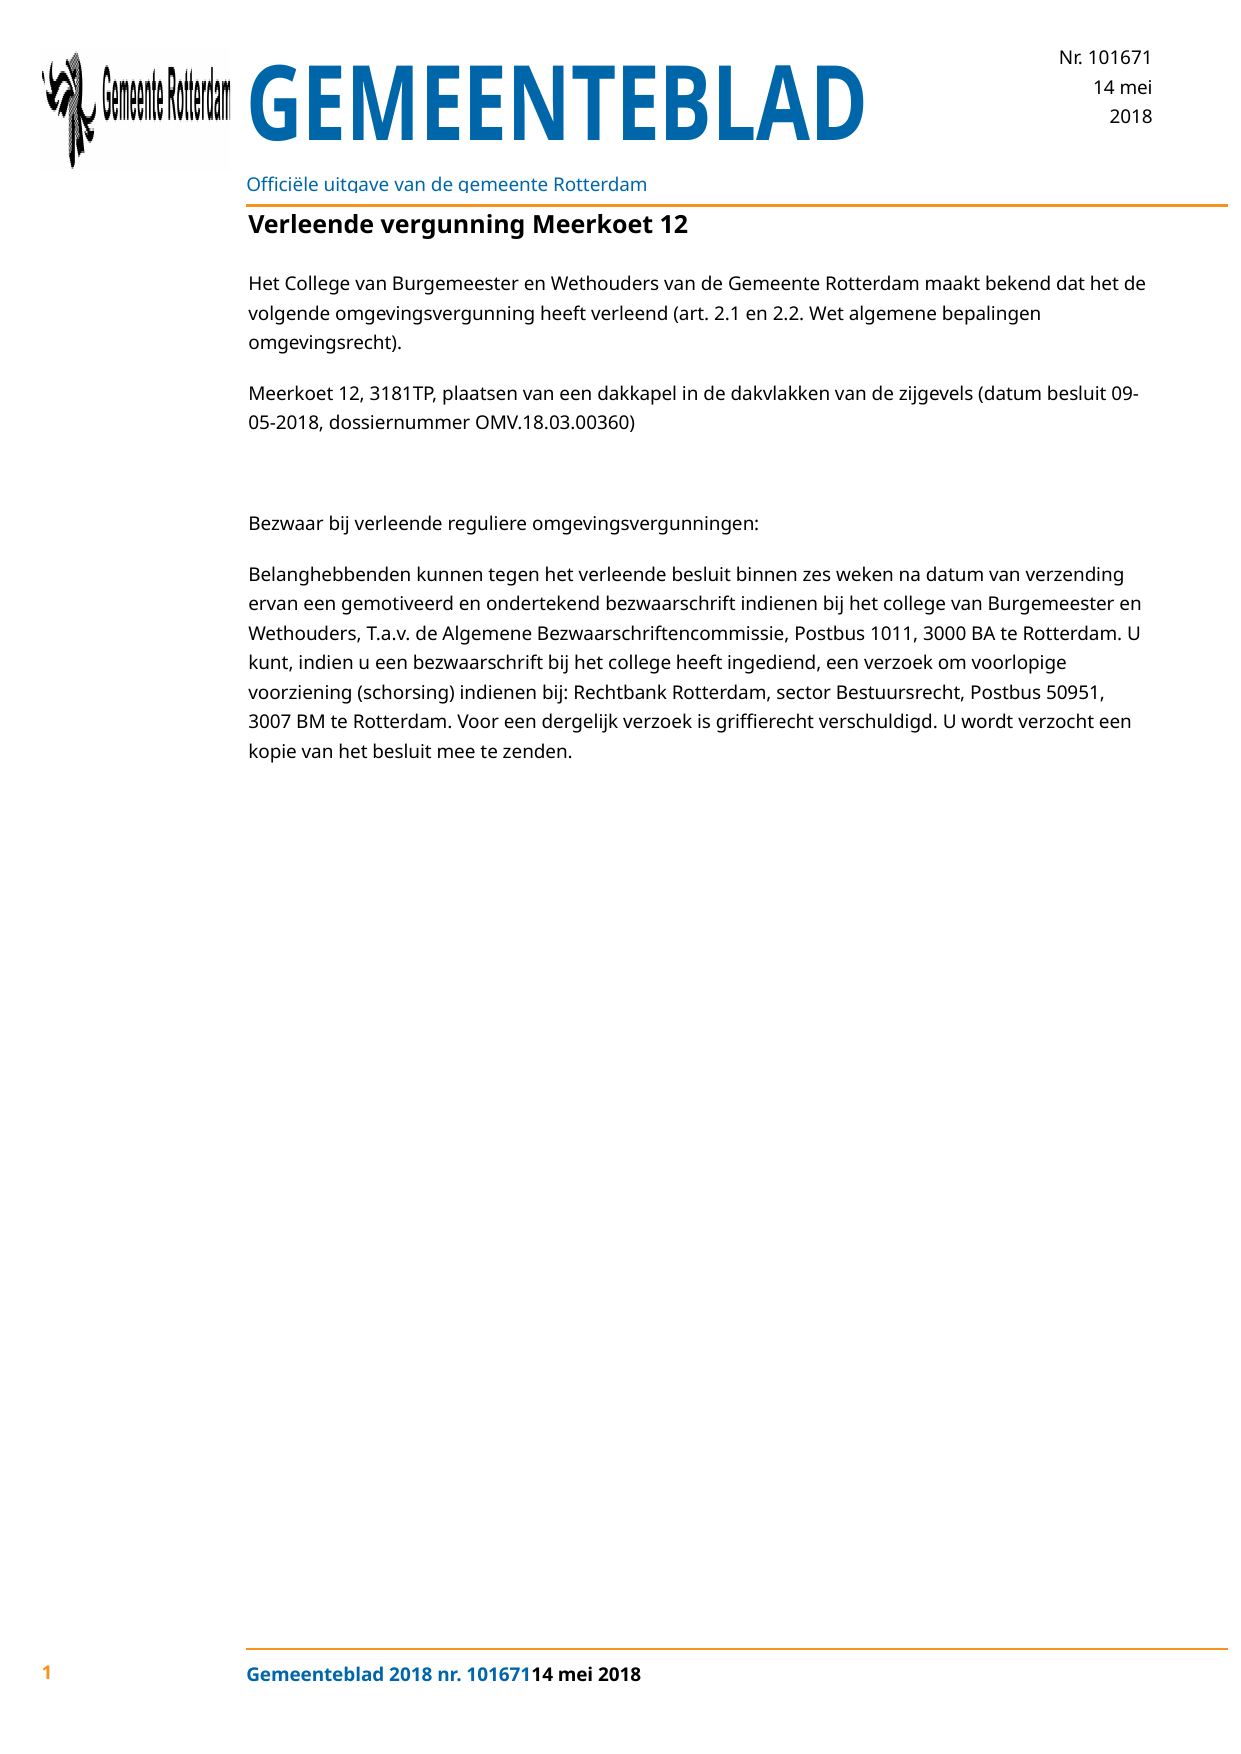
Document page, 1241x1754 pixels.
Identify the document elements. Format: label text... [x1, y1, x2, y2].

text Meerkoet 12, 3181TP, plaatsen van een dakkapel in de dakvlakken van de zijgevels (datum besluit 09-05-2018, dossiernummer OMV.18.03.00360) [248, 380, 1152, 435]
text Belanghebbenden kunnen tegen het verleende besluit binnen zes weken na datum van verzending ervan een gemotiveerd en ondertekend bezwaarschrift indienen bij het college van Burgemeester en Wethouders, T.a.v. de Algemene Bezwaarschriftencommissie, Postbus 1011, 3000 BA te Rotterdam. U kunt, indien u een bezwaarschrift bij het college heeft ingediend, een verzoek om voorlopige voorziening (schorsing) indienen bij: Rechtbank Rotterdam, sector Bestuursrecht, Postbus 50951, 3007 BM te Rotterdam. Voor een dergelijk verzoek is griffierecht verschuldigd. U wordt verzocht een kopie van het besluit mee te zenden. [248, 561, 1152, 764]
text Verleende vergunning Meerkoet 12 [248, 207, 1152, 241]
picture [41, 47, 231, 172]
text Het College van Burgemeester en Wethouders van de Gemeente Rotterdam maakt bekend dat het de volgende omgevingsvergunning heeft verleend (art. 2.1 en 2.2. Wet algemene bepalingen omgevingsrecht). [248, 270, 1152, 355]
text Bezwaar bij verleende reguliere omgevingsvergunningen: [248, 510, 1152, 536]
